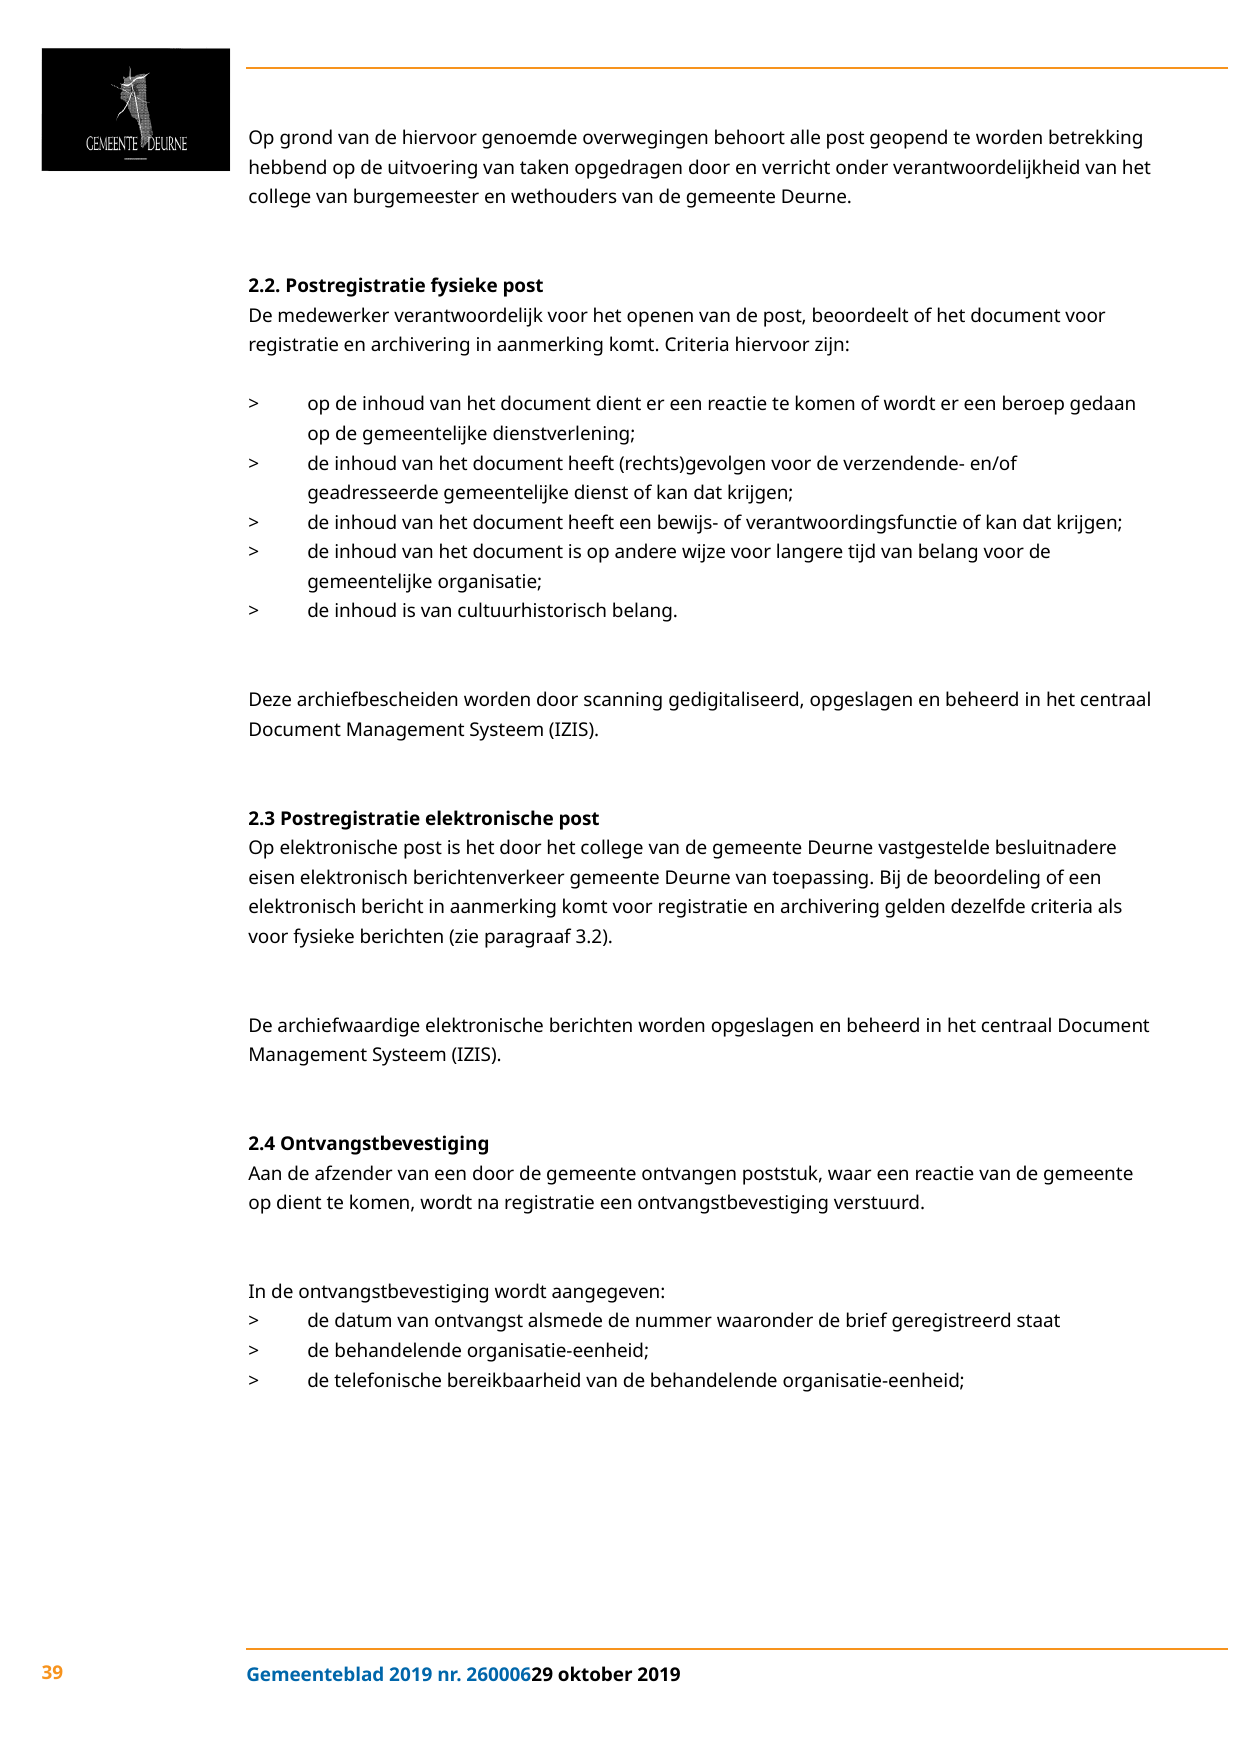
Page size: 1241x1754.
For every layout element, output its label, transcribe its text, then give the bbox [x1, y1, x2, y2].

list de inhoud van het document heeft (rechts)gevolgen voor de verzendende- en/of geadresseerde gemeentelijke dienst of kan dat krijgen; [248, 450, 1152, 505]
list de behandelende organisatie-eenheid; [248, 1337, 1152, 1363]
list de inhoud van het document heeft een bewijs- of verantwoordingsfunctie of kan dat krijgen; [248, 509, 1152, 535]
text 2.3 Postregistratie elektronische post [248, 805, 1152, 831]
text Aan de afzender van een door de gemeente ontvangen poststuk, waar een reactie van de gemeente op dient te komen, wordt na registratie een ontvangstbevestiging verstuurd. [248, 1160, 1152, 1215]
list de datum van ontvangst alsmede de nummer waaronder de brief geregistreerd staat [248, 1308, 1152, 1333]
text Deze archiefbescheiden worden door scanning gedigitaliseerd, opgeslagen en beheerd in het centraal Document Management Systeem (IZIS). [248, 686, 1152, 742]
text 2.2. Postregistratie fysieke post [248, 272, 1152, 298]
list op de inhoud van het document dient er een reactie te komen of wordt er een beroep gedaan op de gemeentelijke dienstverlening; [248, 391, 1152, 446]
text De archiefwaardige elektronische berichten worden opgeslagen en beheerd in het centraal Document Management Systeem (IZIS). [248, 1012, 1152, 1067]
text Op grond van de hiervoor genoemde overwegingen behoort alle post geopend te worden betrekking hebbend op de uitvoering van taken opgedragen door en verricht onder verantwoordelijkheid van het college van burgemeester en wethouders van de gemeente Deurne. [248, 124, 1152, 209]
list de inhoud is van cultuurhistorisch belang. [248, 598, 1152, 623]
text In de ontvangstbevestiging wordt aangegeven: [248, 1278, 1152, 1304]
list de telefonische bereikbaarheid van de behandelende organisatie-eenheid; [248, 1367, 1152, 1393]
text 2.4 Ontvangstbevestiging [248, 1130, 1152, 1156]
text De medewerker verantwoordelijk voor het openen van de post, beoordeelt of het document voor registratie en archivering in aanmerking komt. Criteria hiervoor zijn: [248, 302, 1152, 357]
text Op elektronische post is het door het college van de gemeente Deurne vastgestelde besluitnadere eisen elektronisch berichtenverkeer gemeente Deurne van toepassing. Bij de beoordeling of een elektronisch bericht in aanmerking komt voor registratie en archivering gelden dezelfde criteria als voor fysieke berichten (zie paragraaf 3.2). [248, 834, 1152, 949]
list de inhoud van het document is op andere wijze voor langere tijd van belang voor de gemeentelijke organisatie; [248, 538, 1152, 594]
picture [41, 47, 231, 172]
